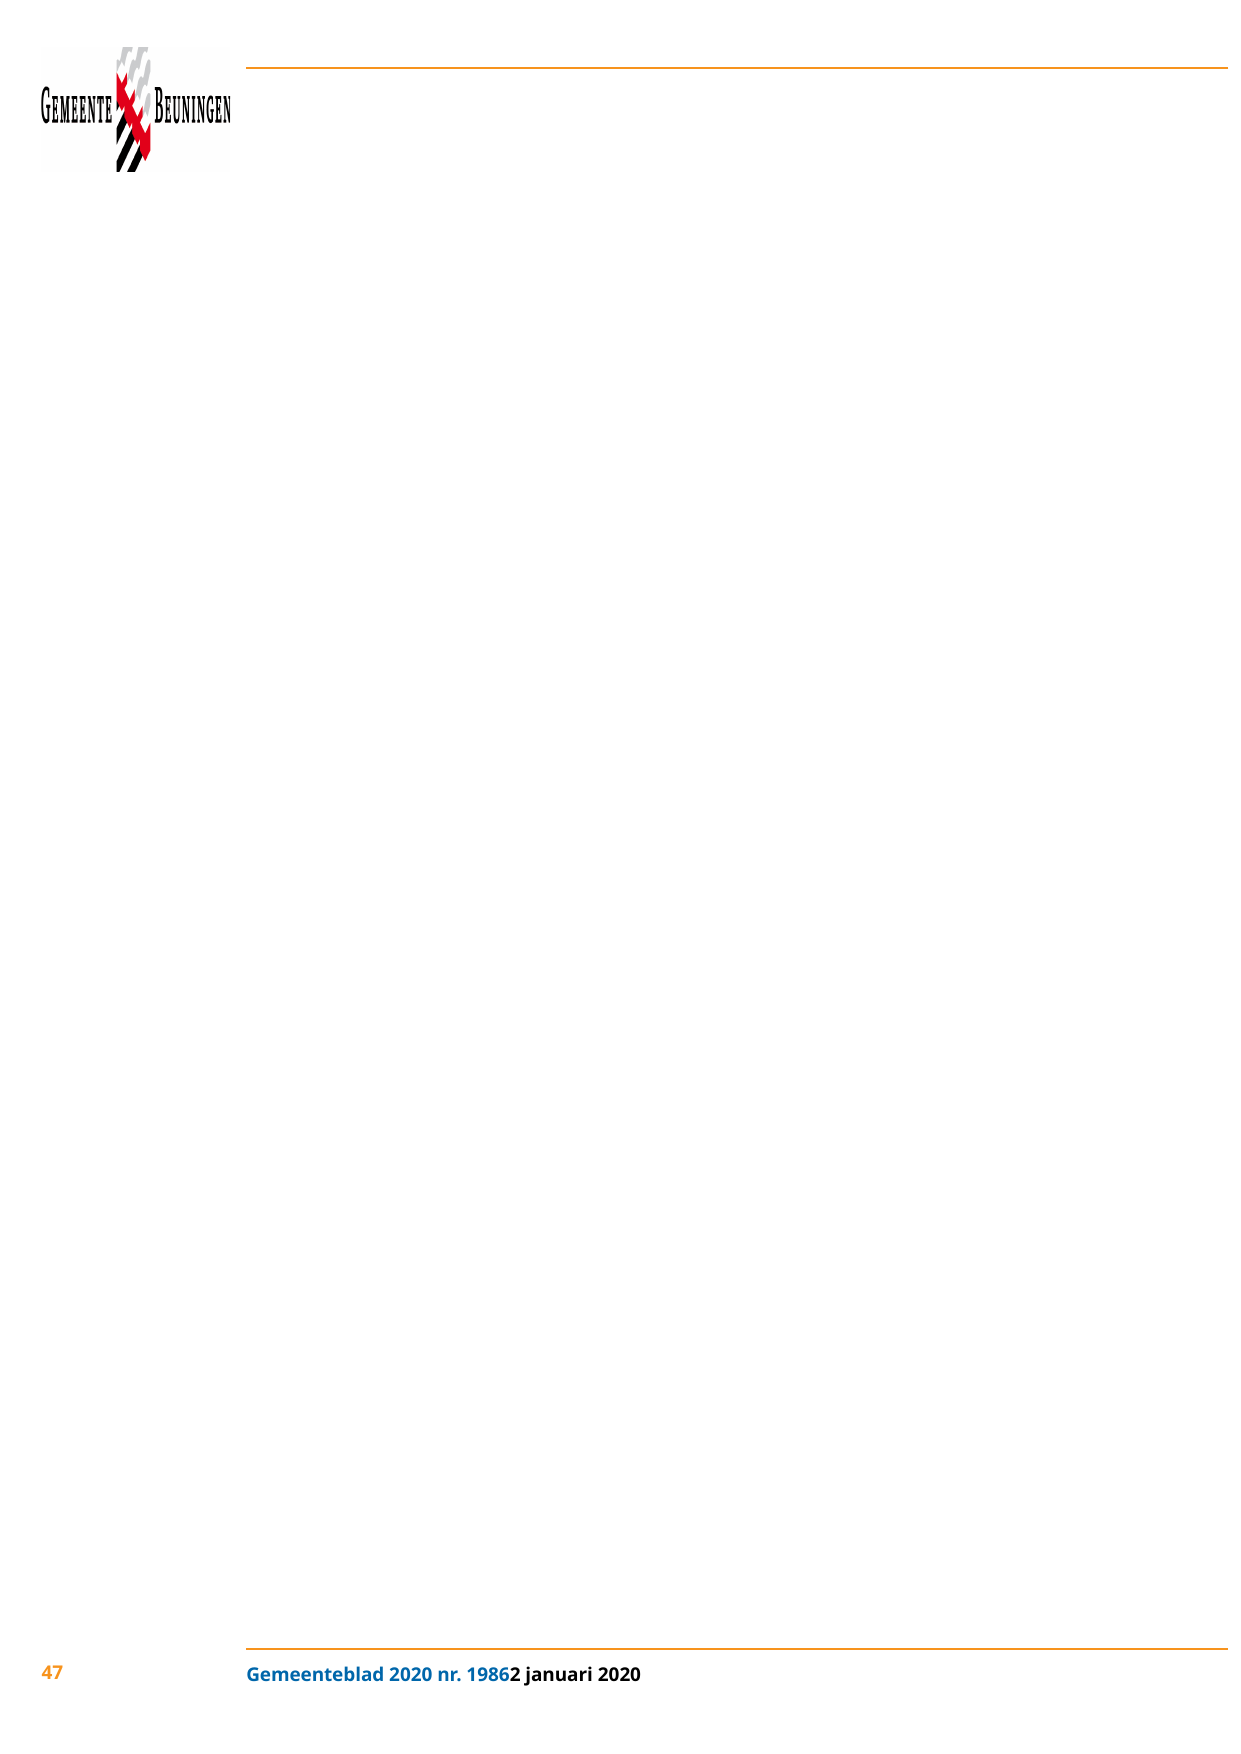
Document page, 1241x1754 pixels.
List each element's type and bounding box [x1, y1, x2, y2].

picture [41, 47, 231, 172]
